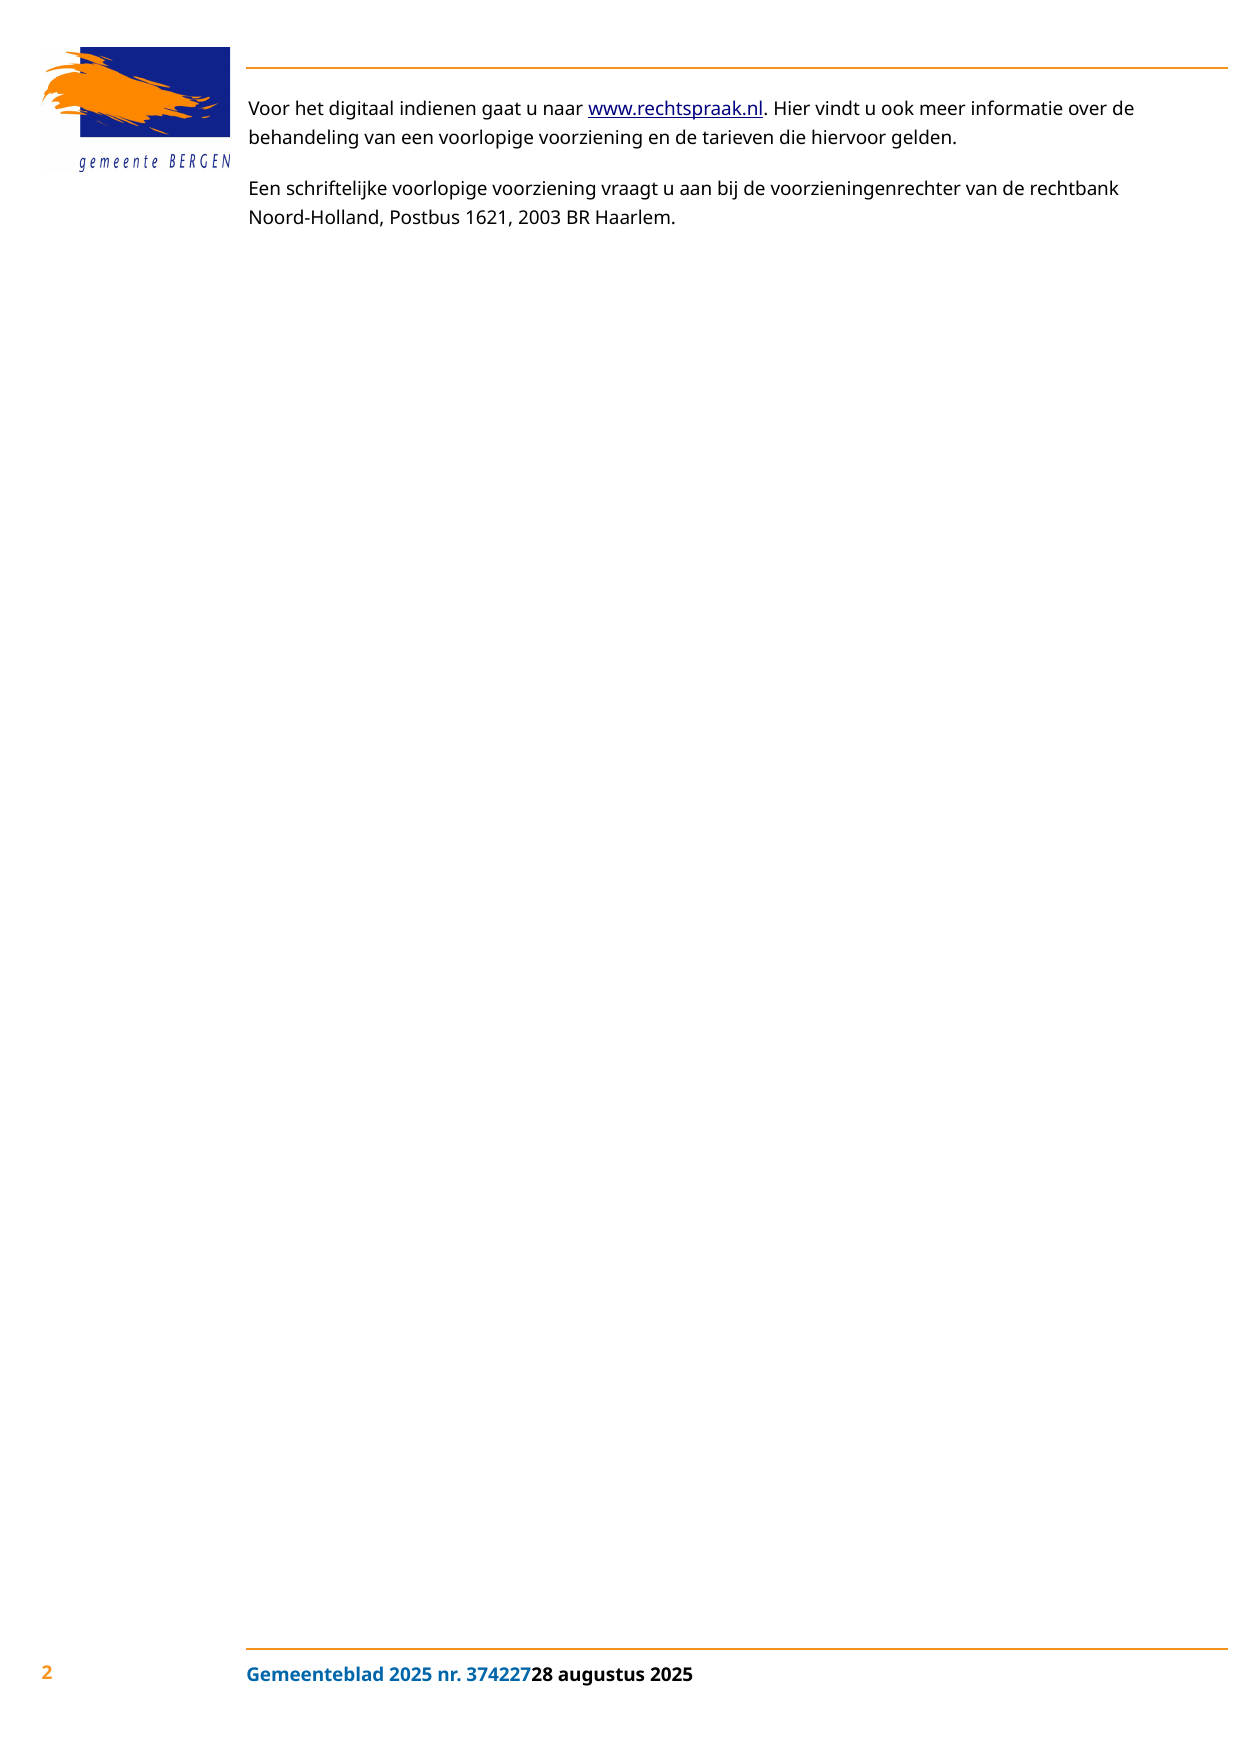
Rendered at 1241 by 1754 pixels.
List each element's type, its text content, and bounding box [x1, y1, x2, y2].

text Voor het digitaal indienen gaat u naar www.rechtspraak.nl. Hier vindt u ook meer informatie over de behandeling van een voorlopige voorziening en de tarieven die hiervoor gelden. [248, 95, 1152, 150]
text Een schriftelijke voorlopige voorziening vraagt u aan bij de voorzieningenrechter van de rechtbank Noord-Holland, Postbus 1621, 2003 BR Haarlem. [248, 175, 1152, 230]
picture [41, 47, 231, 172]
